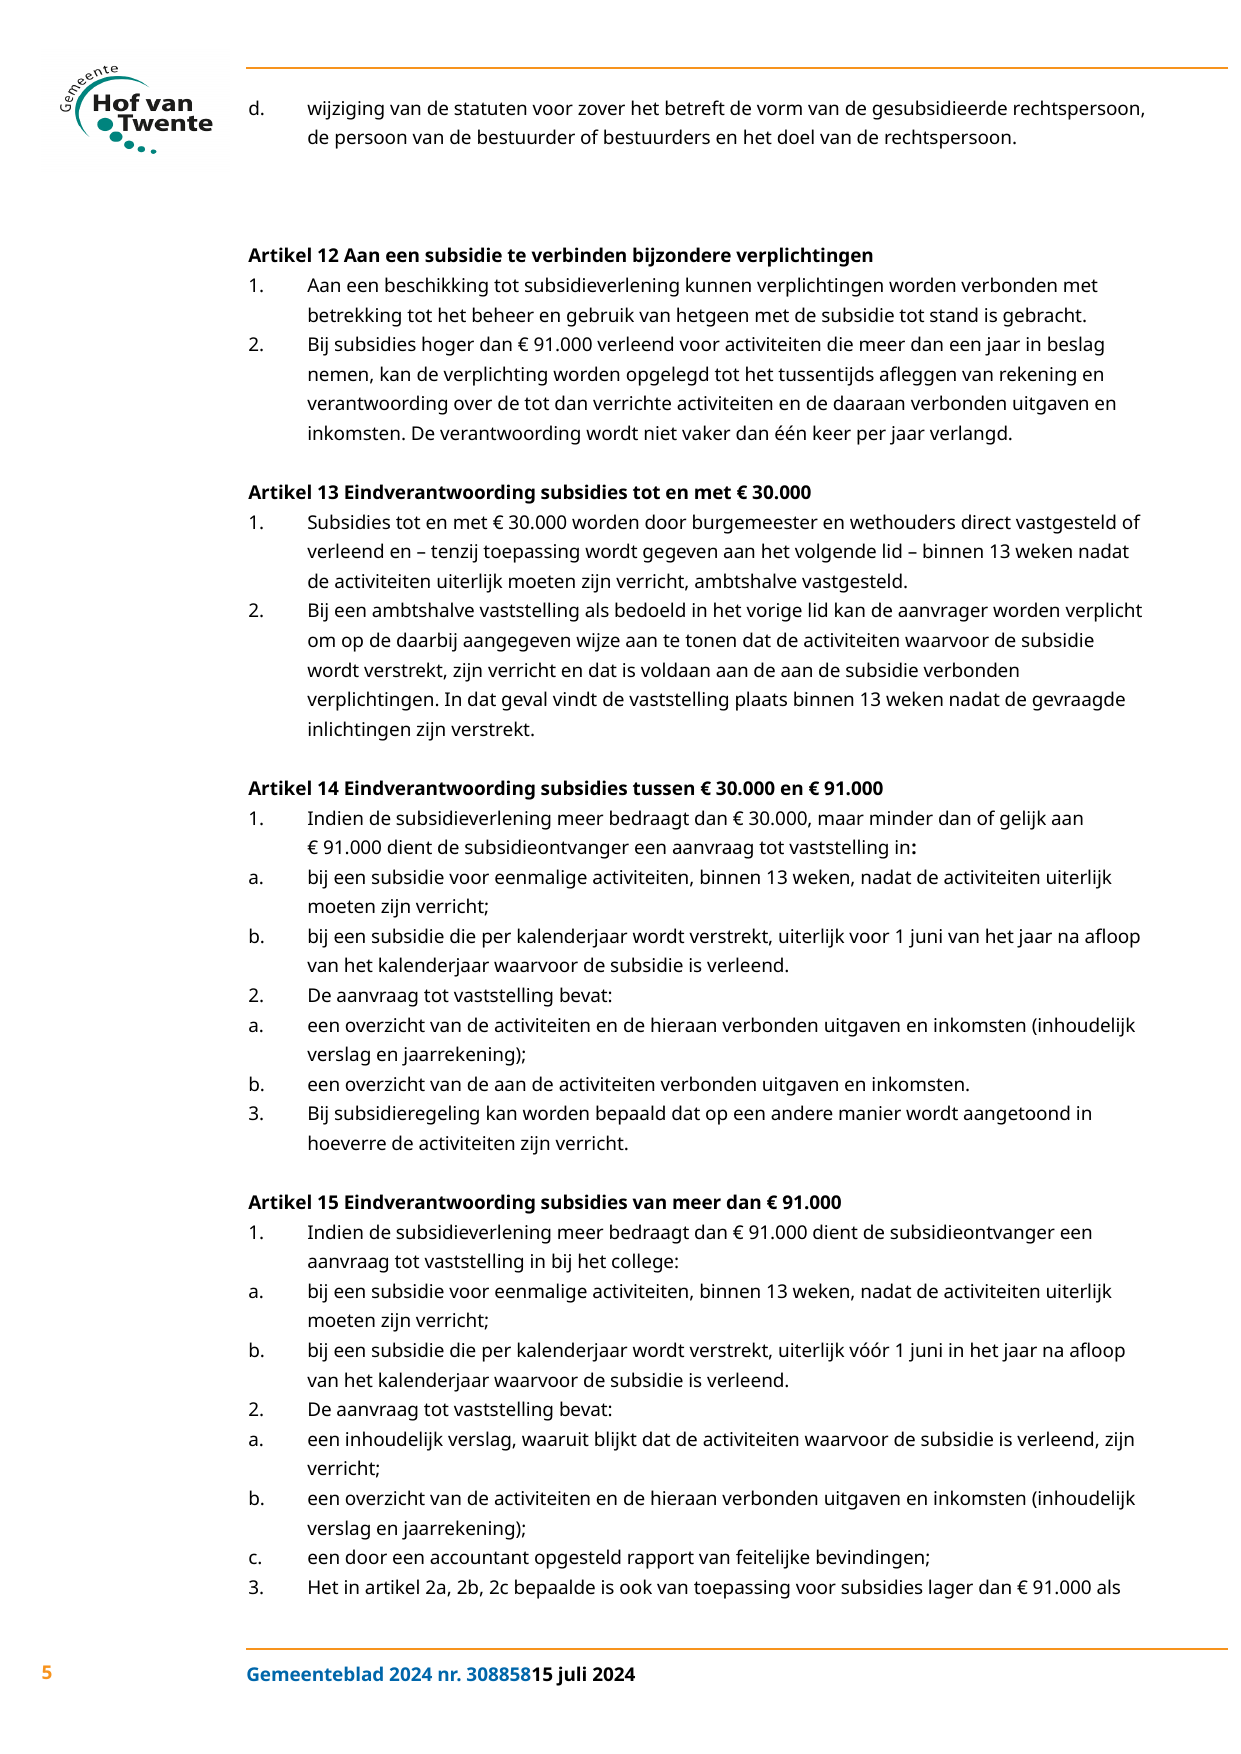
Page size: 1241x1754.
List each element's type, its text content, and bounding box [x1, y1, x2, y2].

list Bij subsidieregeling kan worden bepaald dat op een andere manier wordt aangetoond in hoeverre de activiteiten zijn verricht. [248, 1101, 1152, 1156]
text Artikel 13 Eindverantwoording subsidies tot en met € 30.000 [248, 479, 1152, 505]
list De aanvraag tot vaststelling bevat: [248, 982, 1152, 1008]
text Artikel 14 Eindverantwoording subsidies tussen € 30.000 en € 91.000 [248, 775, 1152, 801]
list bij een subsidie die per kalenderjaar wordt verstrekt, uiterlijk voor 1 juni van het jaar na afloop van het kalenderjaar waarvoor de subsidie is verleend. [248, 923, 1152, 978]
list een overzicht van de aan de activiteiten verbonden uitgaven en inkomsten. [248, 1071, 1152, 1097]
list een overzicht van de activiteiten en de hieraan verbonden uitgaven en inkomsten (inhoudelijk verslag en jaarrekening); [248, 1485, 1152, 1541]
list wijziging van de statuten voor zover het betreft de vorm van de gesubsidieerde rechtspersoon, de persoon van de bestuurder of bestuurders en het doel van de rechtspersoon. [248, 95, 1152, 150]
list Indien de subsidieverlening meer bedraagt dan € 91.000 dient de subsidieontvanger een aanvraag tot vaststelling in bij het college: [248, 1219, 1152, 1274]
list Aan een beschikking tot subsidieverlening kunnen verplichtingen worden verbonden met betrekking tot het beheer en gebruik van hetgeen met de subsidie tot stand is gebracht. [248, 272, 1152, 328]
text Artikel 12 Aan een subsidie te verbinden bijzondere verplichtingen [248, 243, 1152, 268]
list Bij subsidies hoger dan € 91.000 verleend voor activiteiten die meer dan een jaar in beslag nemen, kan de verplichting worden opgelegd tot het tussentijds afleggen van rekening en verantwoording over de tot dan verrichte activiteiten en de daaraan verbonden uitgaven en inkomsten. De verantwoording wordt niet vaker dan één keer per jaar verlangd. [248, 331, 1152, 446]
list een door een accountant opgesteld rapport van feitelijke bevindingen; [248, 1544, 1152, 1570]
list bij een subsidie die per kalenderjaar wordt verstrekt, uiterlijk vóór 1 juni in het jaar na afloop van het kalenderjaar waarvoor de subsidie is verleend. [248, 1337, 1152, 1393]
list Subsidies tot en met € 30.000 worden door burgemeester en wethouders direct vastgesteld of verleend en – tenzij toepassing wordt gegeven aan het volgende lid – binnen 13 weken nadat de activiteiten uiterlijk moeten zijn verricht, ambtshalve vastgesteld. [248, 509, 1152, 594]
list De aanvraag tot vaststelling bevat: [248, 1396, 1152, 1422]
list Bij een ambtshalve vaststelling als bedoeld in het vorige lid kan de aanvrager worden verplicht om op de daarbij aangegeven wijze aan te tonen dat de activiteiten waarvoor de subsidie wordt verstrekt, zijn verricht en dat is voldaan aan de aan de subsidie verbonden verplichtingen. In dat geval vindt de vaststelling plaats binnen 13 weken nadat de gevraagde inlichtingen zijn verstrekt. [248, 598, 1152, 742]
list Indien de subsidieverlening meer bedraagt dan € 30.000, maar minder dan of gelijk aan € 91.000 dient de subsidieontvanger een aanvraag tot vaststelling in: [248, 805, 1152, 860]
list bij een subsidie voor eenmalige activiteiten, binnen 13 weken, nadat de activiteiten uiterlijk moeten zijn verricht; [248, 864, 1152, 919]
list een overzicht van de activiteiten en de hieraan verbonden uitgaven en inkomsten (inhoudelijk verslag en jaarrekening); [248, 1012, 1152, 1067]
list een inhoudelijk verslag, waaruit blijkt dat de activiteiten waarvoor de subsidie is verleend, zijn verricht; [248, 1426, 1152, 1481]
list Het in artikel 2a, 2b, 2c bepaalde is ook van toepassing voor subsidies lager dan € 91.000 als [248, 1574, 1152, 1600]
picture [41, 47, 231, 172]
list bij een subsidie voor eenmalige activiteiten, binnen 13 weken, nadat de activiteiten uiterlijk moeten zijn verricht; [248, 1278, 1152, 1333]
text Artikel 15 Eindverantwoording subsidies van meer dan € 91.000 [248, 1189, 1152, 1215]
